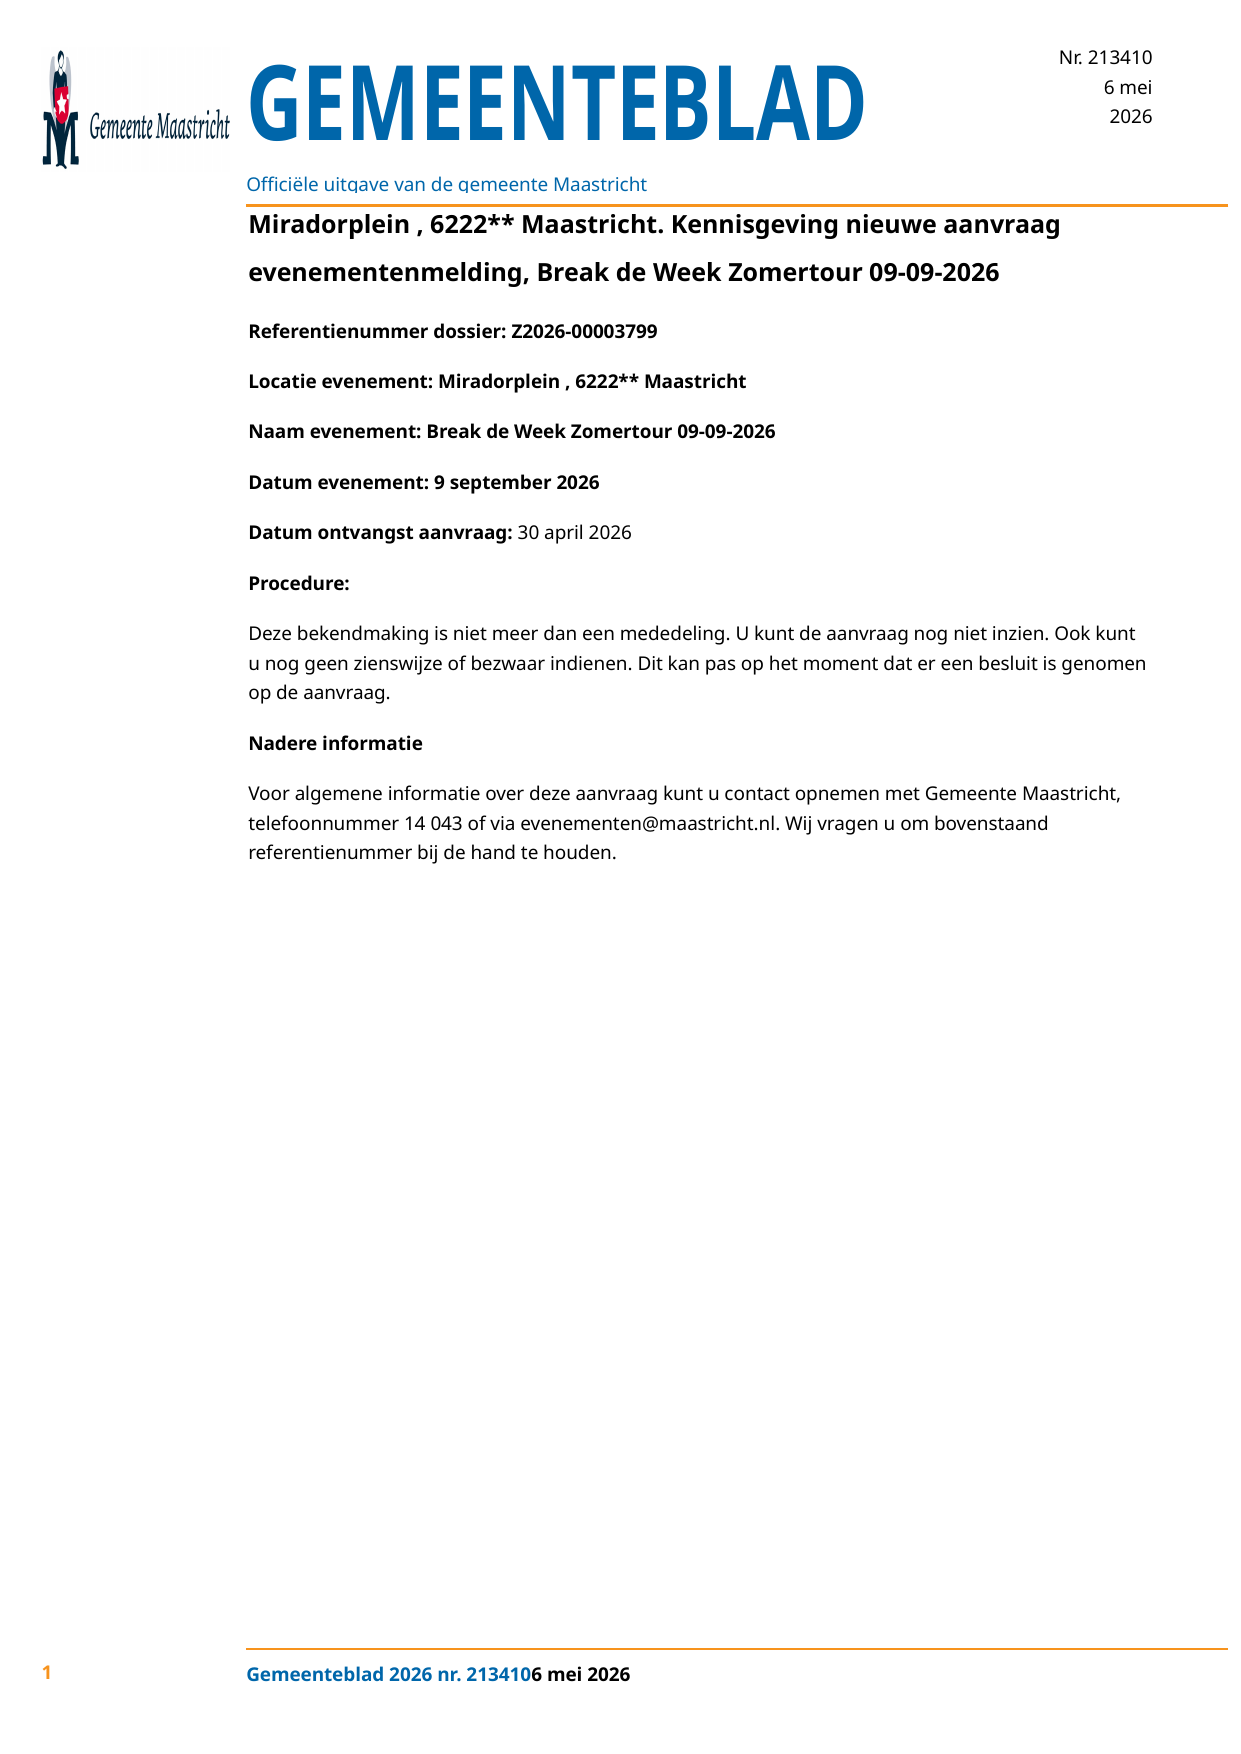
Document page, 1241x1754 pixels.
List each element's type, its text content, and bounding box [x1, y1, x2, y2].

text Locatie evenement: Miradorplein , 6222** Maastricht [248, 368, 1152, 394]
text Referentienummer dossier: Z2026-00003799 [248, 318, 1152, 344]
text Deze bekendmaking is niet meer dan een mededeling. U kunt de aanvraag nog niet inzien. Ook kunt u nog geen zienswijze of bezwaar indienen. Dit kan pas op het moment dat er een besluit is genomen op de aanvraag. [248, 620, 1152, 705]
text Datum evenement: 9 september 2026 [248, 469, 1152, 495]
text Nadere informatie [248, 730, 1152, 756]
text Procedure: [248, 570, 1152, 596]
text Miradorplein , 6222** Maastricht. Kennisgeving nieuwe aanvraag evenementenmelding, Break de Week Zomertour 09-09-2026 [248, 207, 1152, 288]
text Voor algemene informatie over deze aanvraag kunt u contact opnemen met Gemeente Maastricht, telefoonnummer 14 043 of via evenementen@maastricht.nl. Wij vragen u om bovenstaand referentienummer bij de hand te houden. [248, 780, 1152, 865]
text Naam evenement: Break de Week Zomertour 09-09-2026 [248, 419, 1152, 444]
picture [41, 47, 231, 172]
text Datum ontvangst aanvraag: 30 april 2026 [248, 519, 1152, 545]
